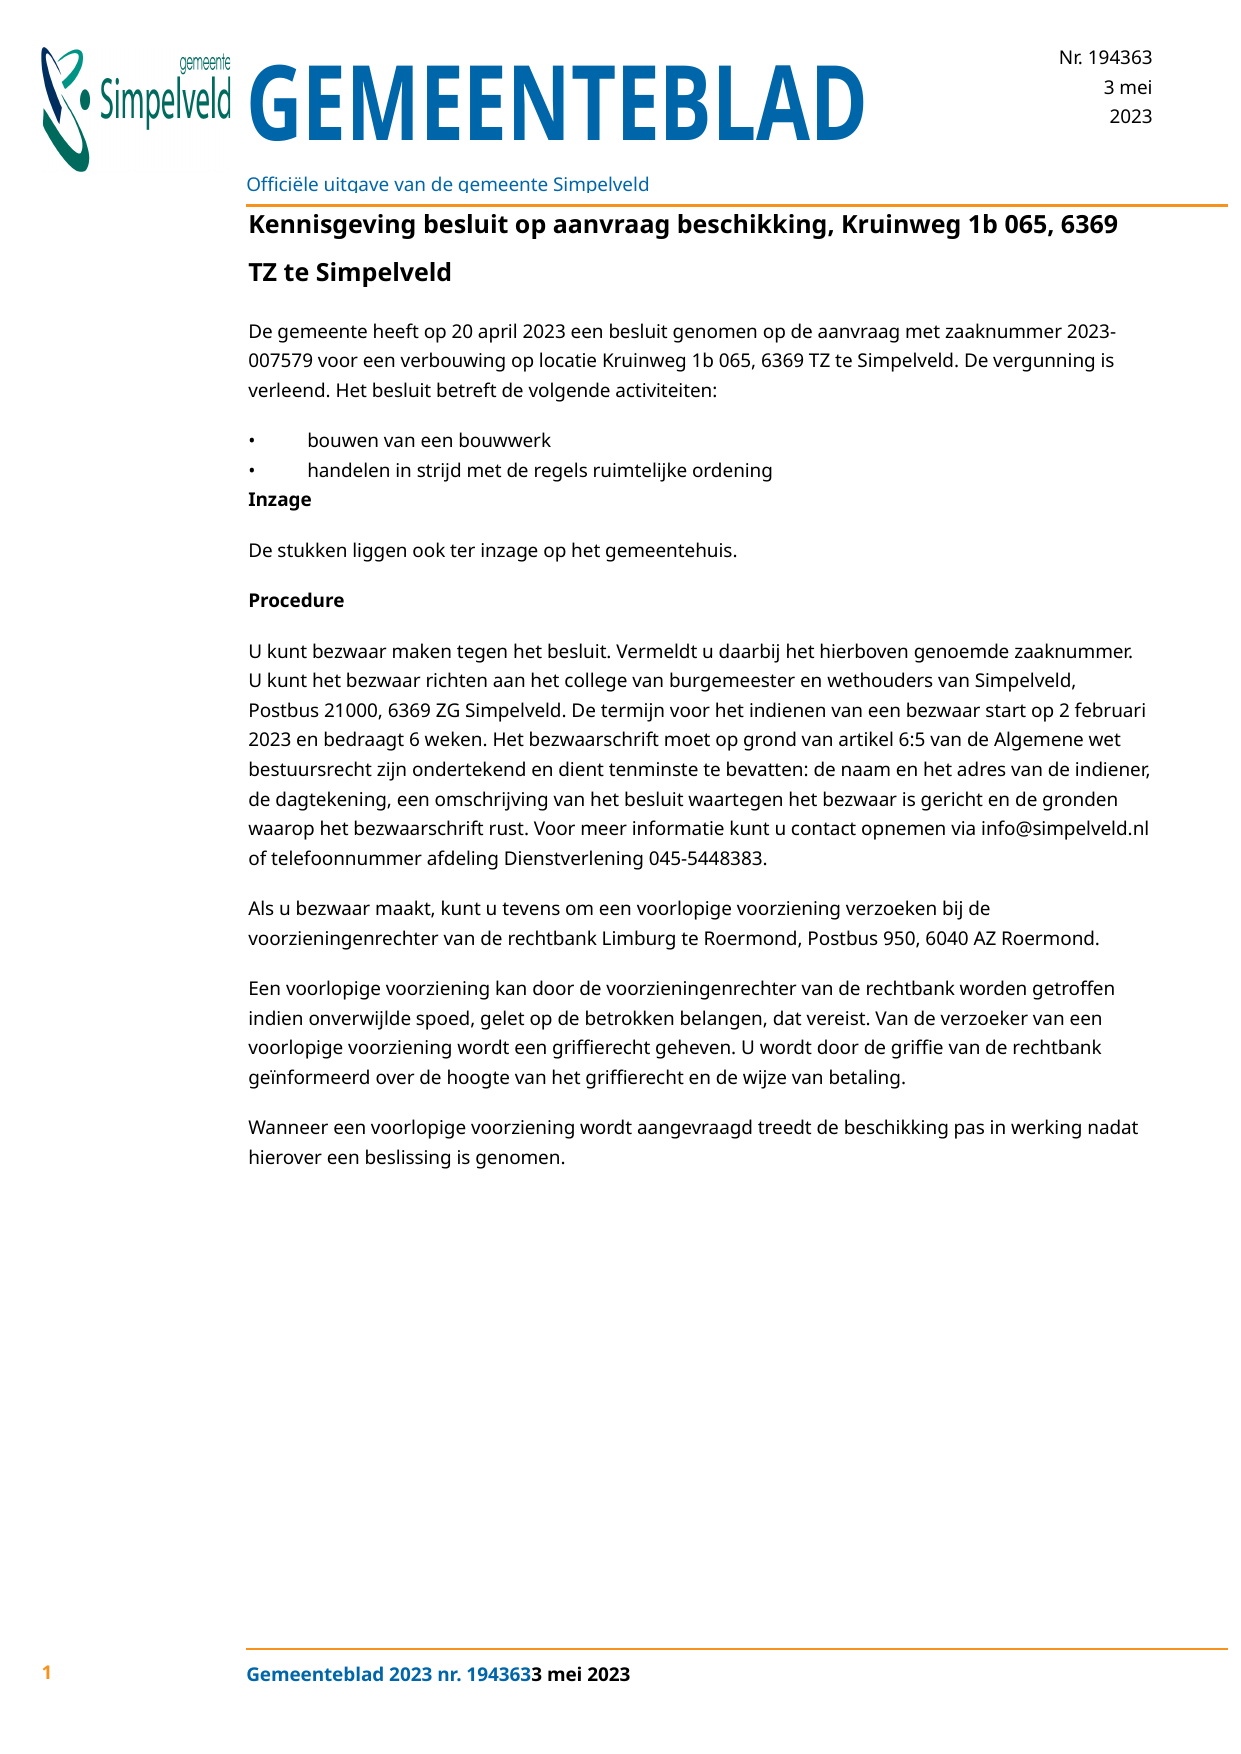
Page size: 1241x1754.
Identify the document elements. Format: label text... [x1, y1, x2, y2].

text De gemeente heeft op 20 april 2023 een besluit genomen op de aanvraag met zaaknummer 2023-007579 voor een verbouwing op locatie Kruinweg 1b 065, 6369 TZ te Simpelveld. De vergunning is verleend. Het besluit betreft de volgende activiteiten: [248, 318, 1152, 403]
text Een voorlopige voorziening kan door de voorzieningenrechter van de rechtbank worden getroffen indien onverwijlde spoed, gelet op de betrokken belangen, dat vereist. Van de verzoeker van een voorlopige voorziening wordt een griffierecht geheven. U wordt door de griffie van de rechtbank geïnformeerd over de hoogte van het griffierecht en de wijze van betaling. [248, 975, 1152, 1090]
text Kennisgeving besluit op aanvraag beschikking, Kruinweg 1b 065, 6369 TZ te Simpelveld [248, 207, 1152, 288]
list handelen in strijd met de regels ruimtelijke ordening [248, 457, 1152, 483]
text Als u bezwaar maakt, kunt u tevens om een voorlopige voorziening verzoeken bij de voorzieningenrechter van de rechtbank Limburg te Roermond, Postbus 950, 6040 AZ Roermond. [248, 895, 1152, 951]
text De stukken liggen ook ter inzage op het gemeentehuis. [248, 537, 1152, 563]
list bouwen van een bouwwerk [248, 427, 1152, 453]
picture [41, 47, 231, 172]
text U kunt bezwaar maken tegen het besluit. Vermeldt u daarbij het hierboven genoemde zaaknummer. U kunt het bezwaar richten aan het college van burgemeester en wethouders van Simpelveld, Postbus 21000, 6369 ZG Simpelveld. De termijn voor het indienen van een bezwaar start op 2 februari 2023 en bedraagt 6 weken. Het bezwaarschrift moet op grond van artikel 6:5 van de Algemene wet bestuursrecht zijn ondertekend en dient tenminste te bevatten: de naam en het adres van de indiener, de dagtekening, een omschrijving van het besluit waartegen het bezwaar is gericht en de gronden waarop het bezwaarschrift rust. Voor meer informatie kunt u contact opnemen via info@simpelveld.nl of telefoonnummer afdeling Dienstverlening 045-5448383. [248, 638, 1152, 871]
text Inzage [248, 487, 1152, 512]
text Procedure [248, 587, 1152, 613]
text Wanneer een voorlopige voorziening wordt aangevraagd treedt de beschikking pas in werking nadat hierover een beslissing is genomen. [248, 1114, 1152, 1170]
